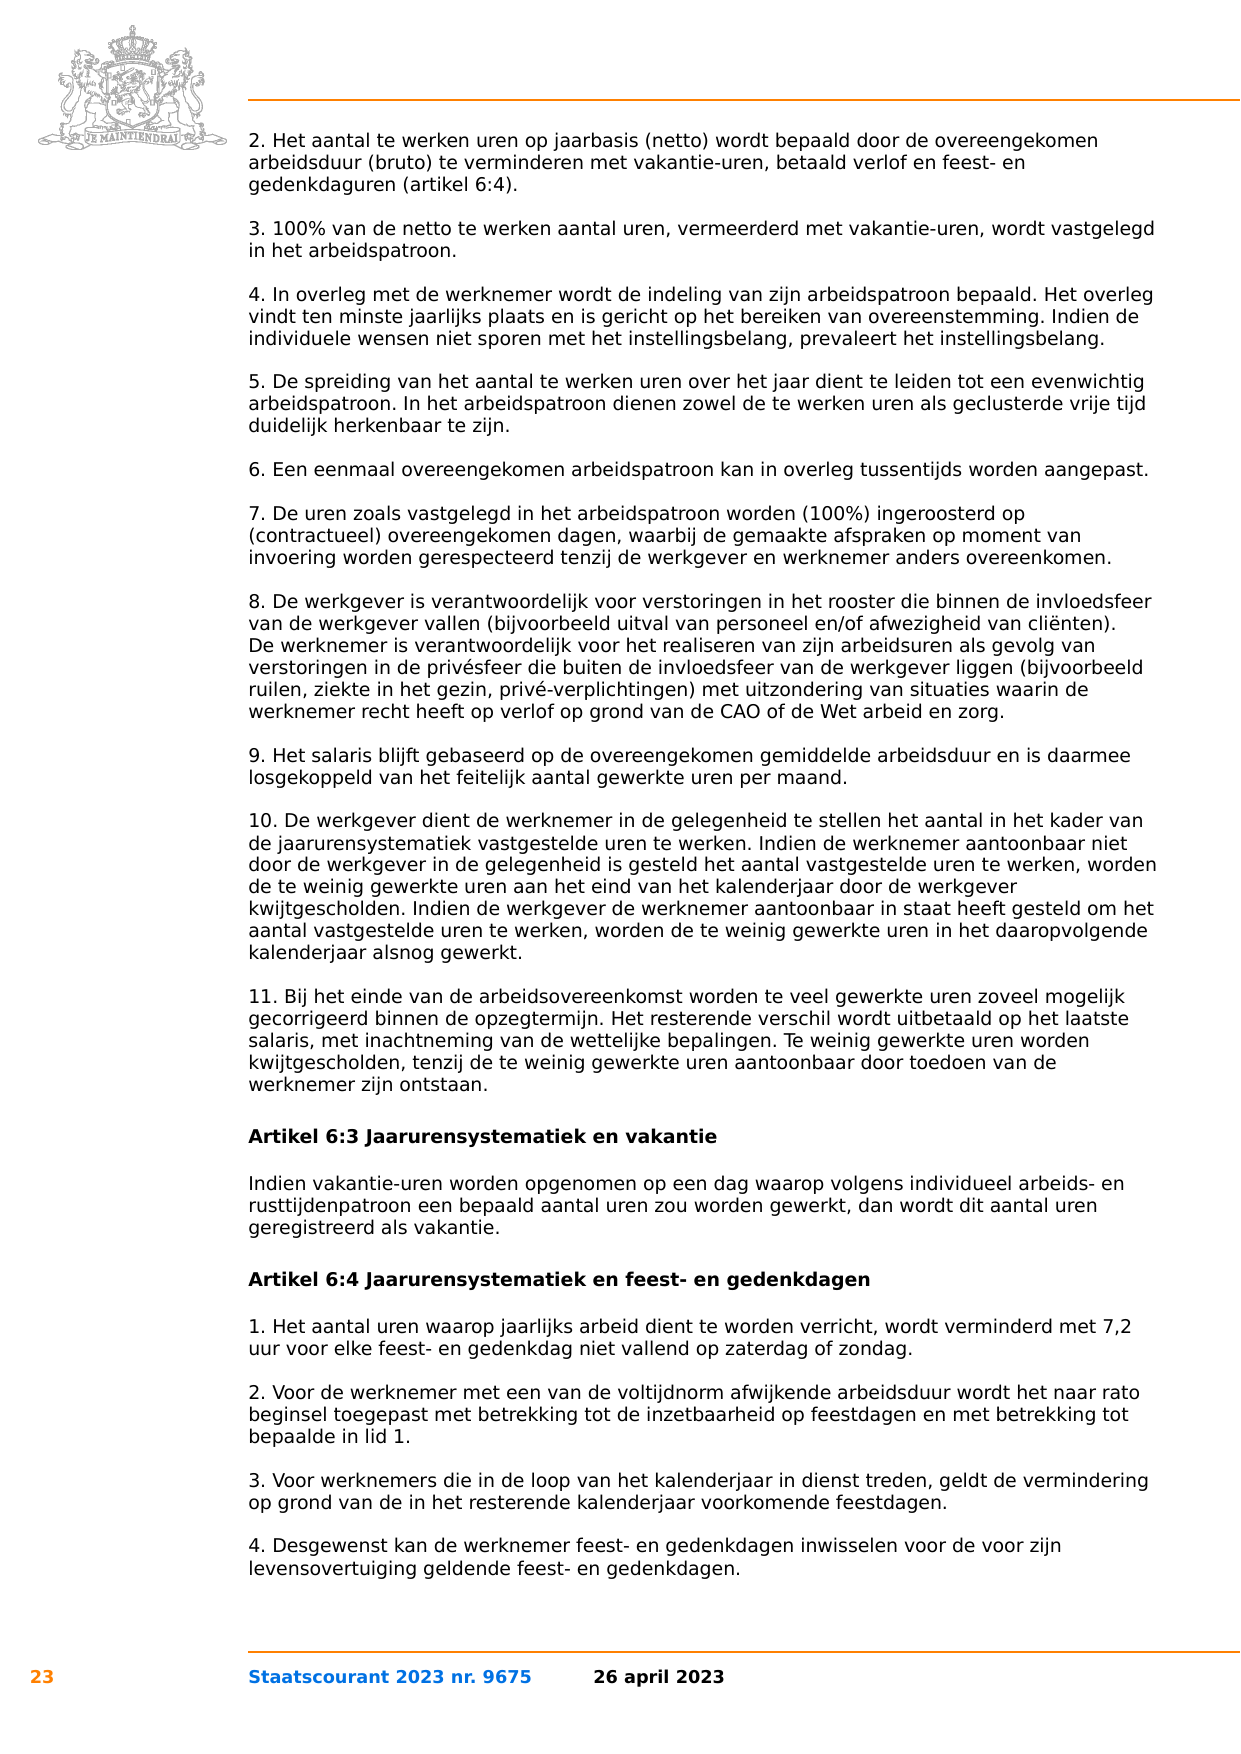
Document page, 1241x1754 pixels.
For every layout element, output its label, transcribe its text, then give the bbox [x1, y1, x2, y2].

text 2. Het aantal te werken uren op jaarbasis (netto) wordt bepaald door de overeengekomen arbeidsduur (bruto) te verminderen met vakantie-uren, betaald verlof en feest- en gedenkdaguren (artikel 6:4). [248, 130, 1163, 196]
text 4. Desgewenst kan de werknemer feest- en gedenkdagen inwisselen voor de voor zijn levensovertuiging geldende feest- en gedenkdagen. [248, 1535, 1163, 1579]
text 10. De werkgever dient de werknemer in de gelegenheid te stellen het aantal in het kader van de jaarurensystematiek vastgestelde uren te werken. Indien de werknemer aantoonbaar niet door de werkgever in de gelegenheid is gesteld het aantal vastgestelde uren te werken, worden de te weinig gewerkte uren aan het eind van het kalenderjaar door de werkgever kwijtgescholden. Indien de werkgever de werknemer aantoonbaar in staat heeft gesteld om het aantal vastgestelde uren te werken, worden de te weinig gewerkte uren in het daaropvolgende kalenderjaar alsnog gewerkt. [248, 810, 1163, 964]
text De werknemer is verantwoordelijk voor het realiseren van zijn arbeidsuren als gevolg van verstoringen in de privésfeer die buiten de invloedsfeer van de werkgever liggen (bijvoorbeeld ruilen, ziekte in het gezin, privé-verplichtingen) met uitzondering van situaties waarin de werknemer recht heeft op verlof op grond van de CAO of de Wet arbeid en zorg. [248, 635, 1163, 723]
text 2. Voor de werknemer met een van de voltijdnorm afwijkende arbeidsduur wordt het naar rato beginsel toegepast met betrekking tot de inzetbaarheid op feestdagen en met betrekking tot bepaalde in lid 1. [248, 1382, 1163, 1448]
text 1. Het aantal uren waarop jaarlijks arbeid dient te worden verricht, wordt verminderd met 7,2 uur voor elke feest- en gedenkdag niet vallend op zaterdag of zondag. [248, 1316, 1163, 1360]
text 3. 100% van de netto te werken aantal uren, vermeerderd met vakantie-uren, wordt vastgelegd in het arbeidspatroon. [248, 218, 1163, 262]
subtitle Artikel 6:3 Jaarurensystematiek en vakantie [248, 1126, 1163, 1148]
text Indien vakantie-uren worden opgenomen op een dag waarop volgens individueel arbeids- en rusttijdenpatroon een bepaald aantal uren zou worden gewerkt, dan wordt dit aantal uren geregistreerd als vakantie. [248, 1173, 1163, 1239]
text 5. De spreiding van het aantal te werken uren over het jaar dient te leiden tot een evenwichtig arbeidspatroon. In het arbeidspatroon dienen zowel de te werken uren als geclusterde vrije tijd duidelijk herkenbaar te zijn. [248, 371, 1163, 437]
text 8. De werkgever is verantwoordelijk voor verstoringen in het rooster die binnen de invloedsfeer van de werkgever vallen (bijvoorbeeld uitval van personeel en/of afwezigheid van cliënten). [248, 591, 1163, 635]
text 11. Bij het einde van de arbeidsovereenkomst worden te veel gewerkte uren zoveel mogelijk gecorrigeerd binnen de opzegtermijn. Het resterende verschil wordt uitbetaald op het laatste salaris, met inachtneming van de wettelijke bepalingen. Te weinig gewerkte uren worden kwijtgescholden, tenzij de te weinig gewerkte uren aantoonbaar door toedoen van de werknemer zijn ontstaan. [248, 986, 1163, 1096]
text 3. Voor werknemers die in de loop van het kalenderjaar in dienst treden, geldt de vermindering op grond van de in het resterende kalenderjaar voorkomende feestdagen. [248, 1469, 1163, 1513]
text 6. Een eenmaal overeengekomen arbeidspatroon kan in overleg tussentijds worden aangepast. [248, 459, 1163, 481]
picture [38, 25, 227, 150]
text 9. Het salaris blijft gebaseerd op de overeengekomen gemiddelde arbeidsduur en is daarmee losgekoppeld van het feitelijk aantal gewerkte uren per maand. [248, 744, 1163, 788]
text 7. De uren zoals vastgelegd in het arbeidspatroon worden (100%) ingeroosterd op (contractueel) overeengekomen dagen, waarbij de gemaakte afspraken op moment van invoering worden gerespecteerd tenzij de werkgever en werknemer anders overeenkomen. [248, 503, 1163, 569]
text 4. In overleg met de werknemer wordt de indeling van zijn arbeidspatroon bepaald. Het overleg vindt ten minste jaarlijks plaats en is gericht op het bereiken van overeenstemming. Indien de individuele wensen niet sporen met het instellingsbelang, prevaleert het instellingsbelang. [248, 283, 1163, 349]
subtitle Artikel 6:4 Jaarurensystematiek en feest- en gedenkdagen [248, 1269, 1163, 1291]
